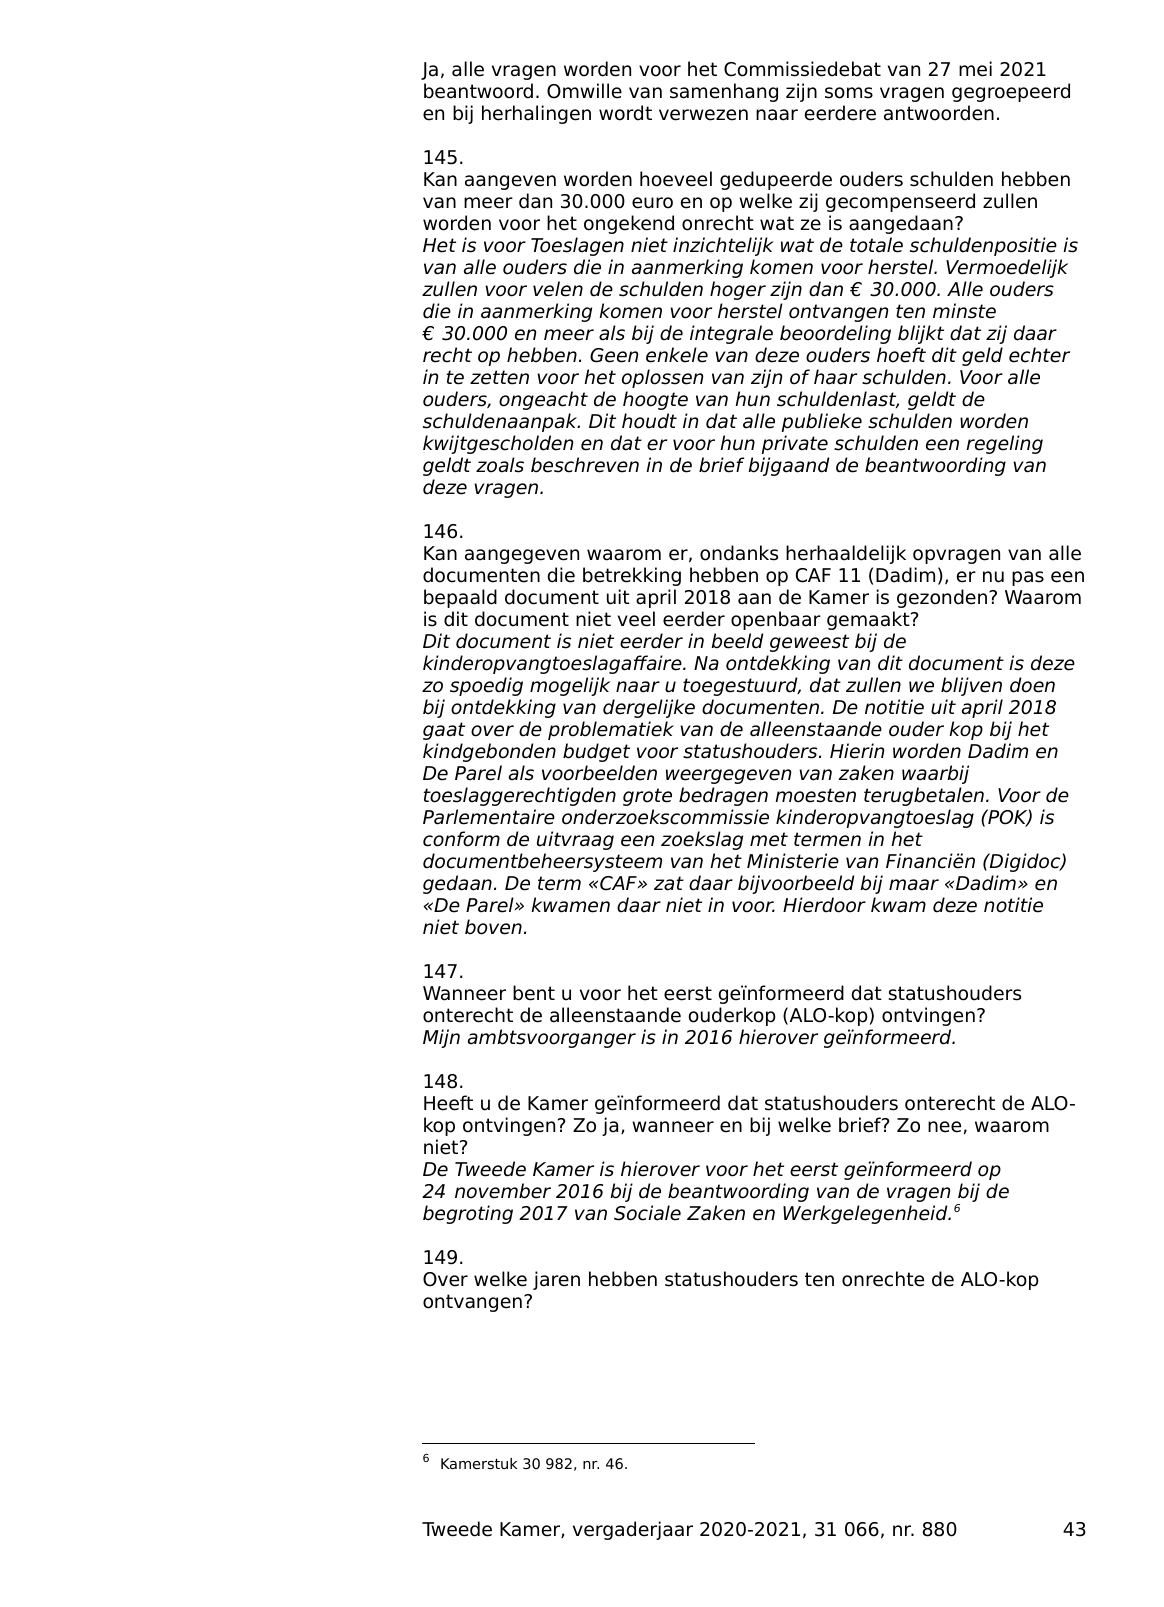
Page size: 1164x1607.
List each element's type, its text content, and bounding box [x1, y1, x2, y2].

text Heeft u de Kamer geïnformeerd dat statushouders onterecht de ALO-kop ontvingen? Zo ja, wanneer en bij welke brief? Zo nee, waarom niet? [422, 1093, 1087, 1159]
text 146. [422, 521, 1087, 543]
text 149. [422, 1247, 1087, 1269]
text Dit document is niet eerder in beeld geweest bij de kinderopvangtoeslagaffaire. Na ontdekking van dit document is deze zo spoedig mogelijk naar u toegestuurd, dat zullen we blijven doen bij ontdekking van dergelijke documenten. De notitie uit april 2018 gaat over de problematiek van de alleenstaande ouder kop bij het kindgebonden budget voor statushouders. Hierin worden Dadim en De Parel als voorbeelden weergegeven van zaken waarbij toeslaggerechtigden grote bedragen moesten terugbetalen. Voor de Parlementaire onderzoekscommissie kinderopvangtoeslag (POK) is conform de uitvraag een zoekslag met termen in het documentbeheersysteem van het Ministerie van Financiën (Digidoc) gedaan. De term «CAF» zat daar bijvoorbeeld bij maar «Dadim» en «De Parel» kwamen daar niet in voor. Hierdoor kwam deze notitie niet boven. [422, 631, 1087, 939]
text De Tweede Kamer is hierover voor het eerst geïnformeerd op 24 november 2016 bij de beantwoording van de vragen bij de begroting 2017 van Sociale Zaken en Werkgelegenheid. [422, 1159, 1087, 1225]
text Kamerstuk 30 982, nr. 46. [422, 1452, 1087, 1474]
text 148. [422, 1071, 1087, 1093]
text Wanneer bent u voor het eerst geïnformeerd dat statushouders onterecht de alleenstaande ouderkop (ALO-kop) ontvingen? [422, 983, 1087, 1027]
text 147. [422, 961, 1087, 983]
text Kan aangeven worden hoeveel gedupeerde ouders schulden hebben van meer dan 30.000 euro en op welke zij gecompenseerd zullen worden voor het ongekend onrecht wat ze is aangedaan? [422, 169, 1087, 235]
text 145. [422, 147, 1087, 169]
text Mijn ambtsvoorganger is in 2016 hierover geïnformeerd. [422, 1027, 1087, 1049]
text Ja, alle vragen worden voor het Commissiedebat van 27 mei 2021 beantwoord. Omwille van samenhang zijn soms vragen gegroepeerd en bij herhalingen wordt verwezen naar eerdere antwoorden. [422, 59, 1087, 125]
text Kan aangegeven waarom er, ondanks herhaaldelijk opvragen van alle documenten die betrekking hebben op CAF 11 (Dadim), er nu pas een bepaald document uit april 2018 aan de Kamer is gezonden? Waarom is dit document niet veel eerder openbaar gemaakt? [422, 543, 1087, 631]
text Over welke jaren hebben statushouders ten onrechte de ALO-kop ontvangen? [422, 1269, 1087, 1313]
text Het is voor Toeslagen niet inzichtelijk wat de totale schuldenpositie is van alle ouders die in aanmerking komen voor herstel. Vermoedelijk zullen voor velen de schulden hoger zijn dan € 30.000. Alle ouders die in aanmerking komen voor herstel ontvangen ten minste € 30.000 en meer als bij de integrale beoordeling blijkt dat zij daar recht op hebben. Geen enkele van deze ouders hoeft dit geld echter in te zetten voor het oplossen van zijn of haar schulden. Voor alle ouders, ongeacht de hoogte van hun schuldenlast, geldt de schuldenaanpak. Dit houdt in dat alle publieke schulden worden kwijtgescholden en dat er voor hun private schulden een regeling geldt zoals beschreven in de brief bijgaand de beantwoording van deze vragen. [422, 235, 1087, 499]
